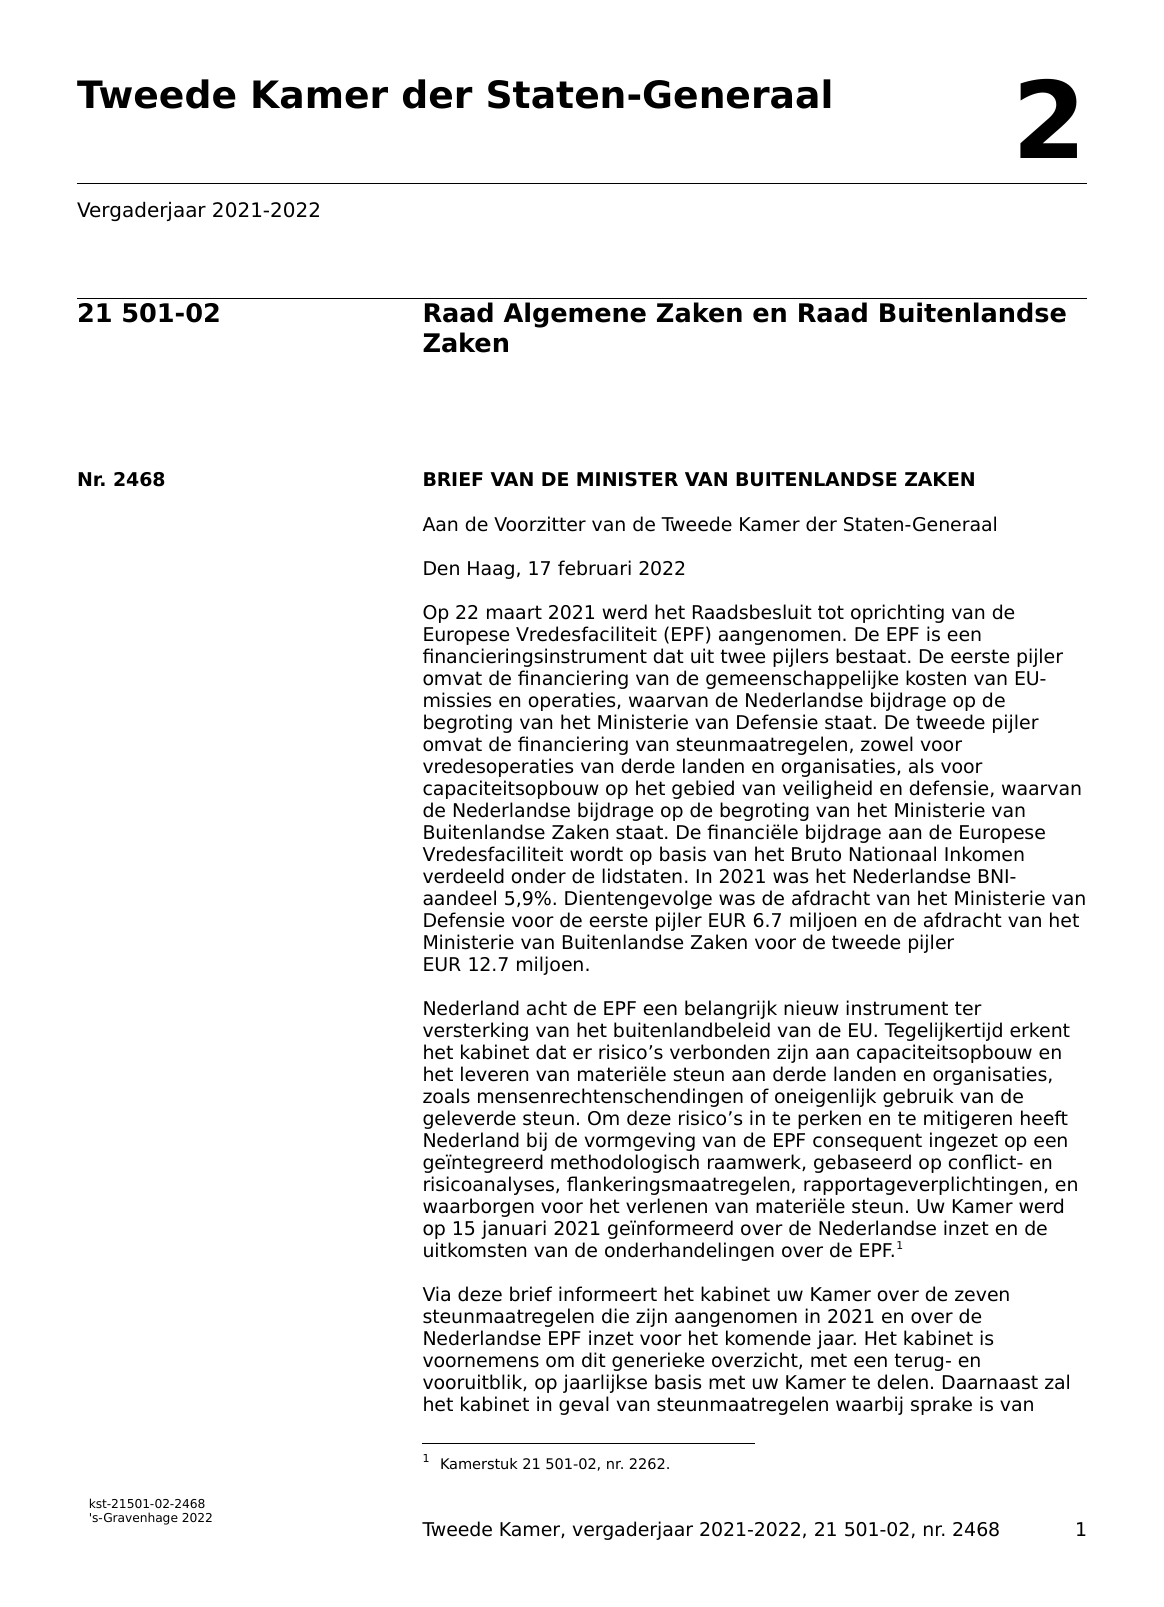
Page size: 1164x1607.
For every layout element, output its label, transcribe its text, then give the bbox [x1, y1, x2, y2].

text Den Haag, 17 februari 2022 [422, 558, 1087, 580]
text Via deze brief informeert het kabinet uw Kamer over de zeven steunmaatregelen die zijn aangenomen in 2021 en over de Nederlandse EPF inzet voor het komende jaar. Het kabinet is voornemens om dit generieke overzicht, met een terug- en vooruitblik, op jaarlijkse basis met uw Kamer te delen. Daarnaast zal het kabinet in geval van steunmaatregelen waarbij sprake is van [422, 1284, 1087, 1416]
text Aan de Voorzitter van de Tweede Kamer der Staten-Generaal [422, 513, 1087, 536]
text Kamerstuk 21 501-02, nr. 2262. [422, 1452, 1087, 1474]
table_cell Vergaderjaar 2021-2022 [77, 184, 1087, 298]
table_header Tweede Kamer der Staten-Generaal [77, 59, 886, 183]
text kst-21501-02-2468 [88, 1497, 323, 1511]
table_header 2 [886, 59, 1087, 183]
subtitle 21 501-02 Raad Algemene Zaken en Raad Buitenlandse Zaken [77, 299, 1087, 358]
text Nederland acht de EPF een belangrijk nieuw instrument ter versterking van het buitenlandbeleid van de EU. Tegelijkertijd erkent het kabinet dat er risico’s verbonden zijn aan capaciteitsopbouw en het leveren van materiële steun aan derde landen en organisaties, zoals mensenrechtenschendingen of oneigenlijk gebruik van de geleverde steun. Om deze risico’s in te perken en te mitigeren heeft Nederland bij de vormgeving van de EPF consequent ingezet op een geïntegreerd methodologisch raamwerk, gebaseerd op conflict- en risicoanalyses, flankeringsmaatregelen, rapportageverplichtingen, en waarborgen voor het verlenen van materiële steun. Uw Kamer werd op 15 januari 2021 geïnformeerd over de Nederlandse inzet en de uitkomsten van de onderhandelingen over de EPF. [422, 998, 1087, 1261]
text 's-Gravenhage 2022 [88, 1511, 323, 1525]
text Op 22 maart 2021 werd het Raadsbesluit tot oprichting van de Europese Vredesfaciliteit (EPF) aangenomen. De EPF is een financieringsinstrument dat uit twee pijlers bestaat. De eerste pijler omvat de financiering van de gemeenschappelijke kosten van EU-missies en operaties, waarvan de Nederlandse bijdrage op de begroting van het Ministerie van Defensie staat. De tweede pijler omvat de financiering van steunmaatregelen, zowel voor vredesoperaties van derde landen en organisaties, als voor capaciteitsopbouw op het gebied van veiligheid en defensie, waarvan de Nederlandse bijdrage op de begroting van het Ministerie van Buitenlandse Zaken staat. De financiële bijdrage aan de Europese Vredesfaciliteit wordt op basis van het Bruto Nationaal Inkomen verdeeld onder de lidstaten. In 2021 was het Nederlandse BNI-aandeel 5,9%. Dientengevolge was de afdracht van het Ministerie van Defensie voor de eerste pijler EUR 6.7 miljoen en de afdracht van het Ministerie van Buitenlandse Zaken voor de tweede pijler EUR 12.7 miljoen. [422, 602, 1087, 976]
subtitle Nr. 2468 BRIEF VAN DE MINISTER VAN BUITENLANDSE ZAKEN [77, 469, 1087, 491]
